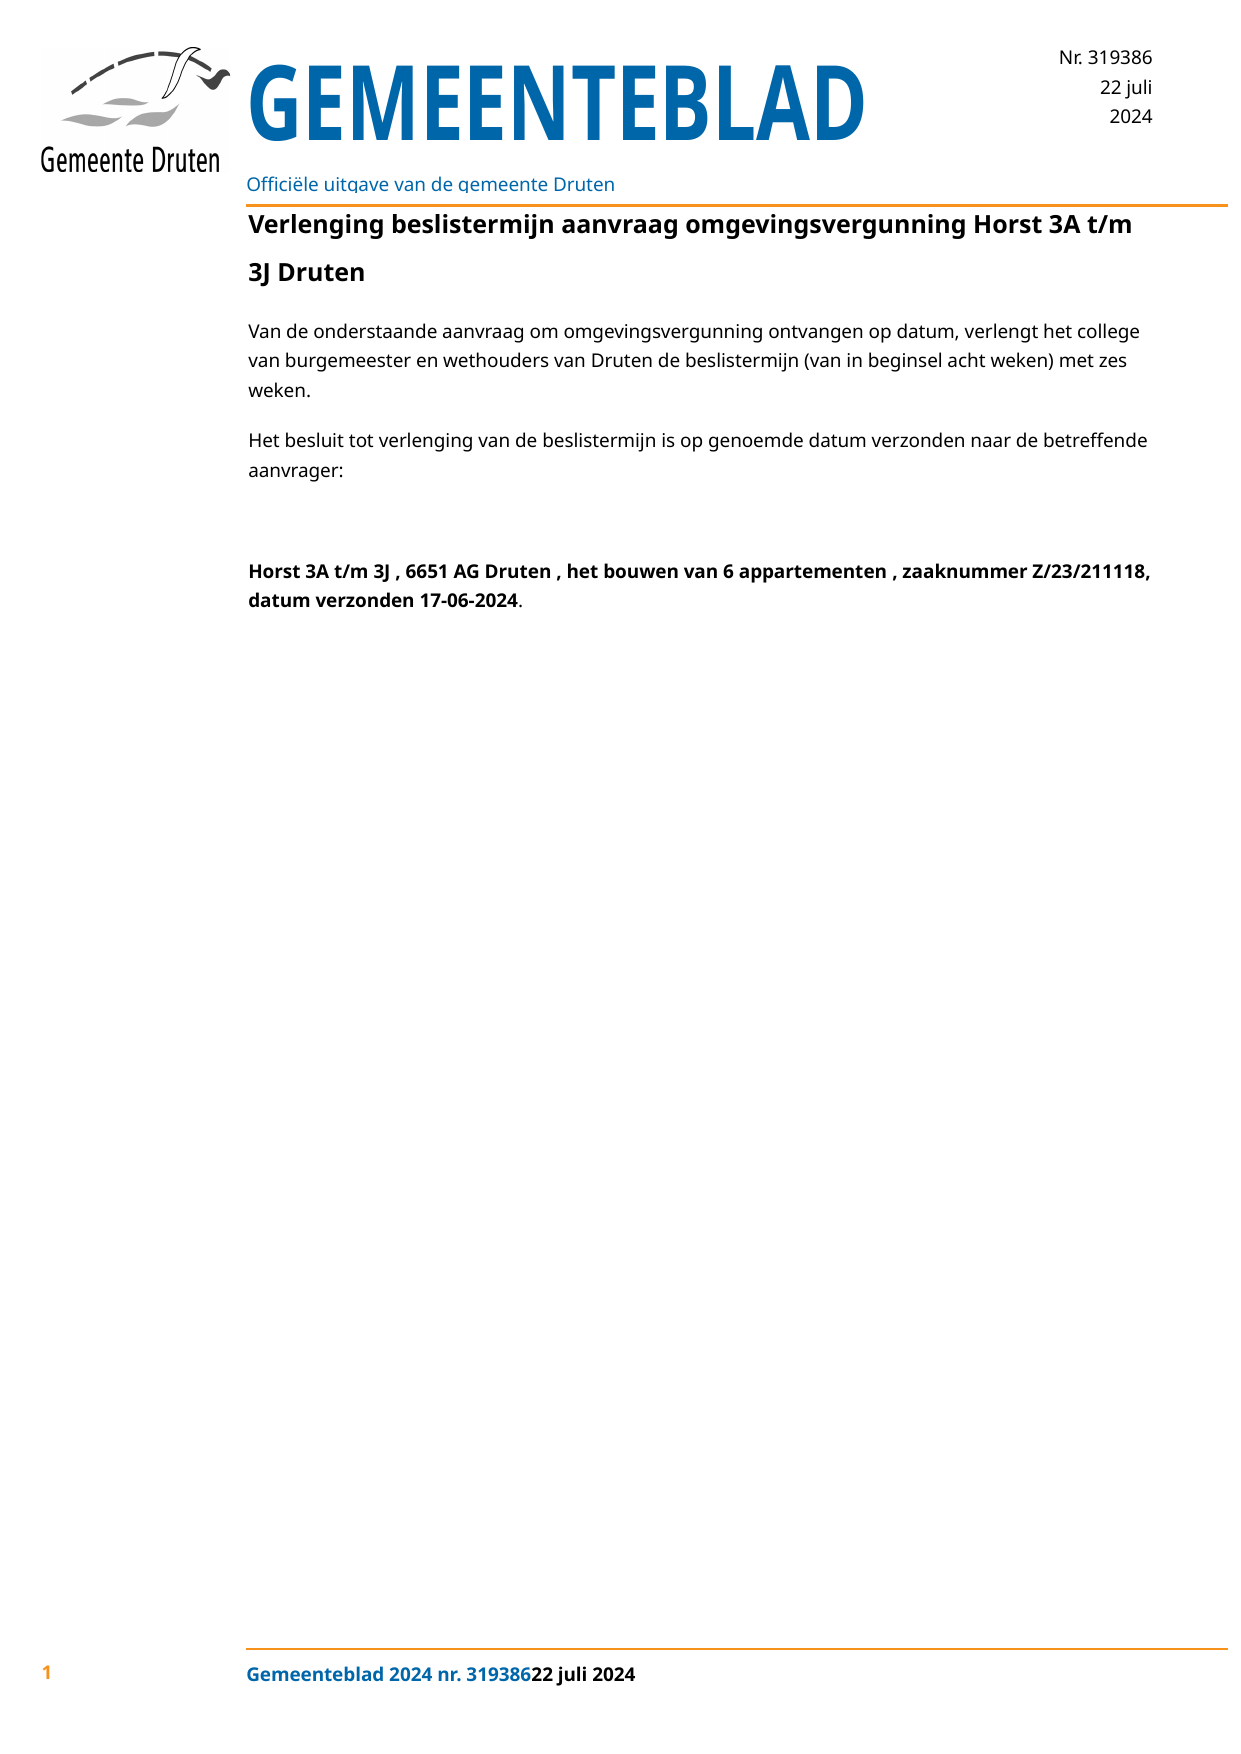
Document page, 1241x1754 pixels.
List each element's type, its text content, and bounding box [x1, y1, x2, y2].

text Van de onderstaande aanvraag om omgevingsvergunning ontvangen op datum, verlengt het college van burgemeester en wethouders van Druten de beslistermijn (van in beginsel acht weken) met zes weken. [248, 318, 1152, 403]
text Verlenging beslistermijn aanvraag omgevingsvergunning Horst 3A t/m 3J Druten [248, 207, 1152, 288]
text Horst 3A t/m 3J , 6651 AG Druten , het bouwen van 6 appartementen , zaaknummer Z/23/211118, datum verzonden 17-06-2024. [248, 558, 1152, 613]
text Het besluit tot verlenging van de beslistermijn is op genoemde datum verzonden naar de betreffende aanvrager: [248, 427, 1152, 483]
picture [41, 47, 231, 172]
